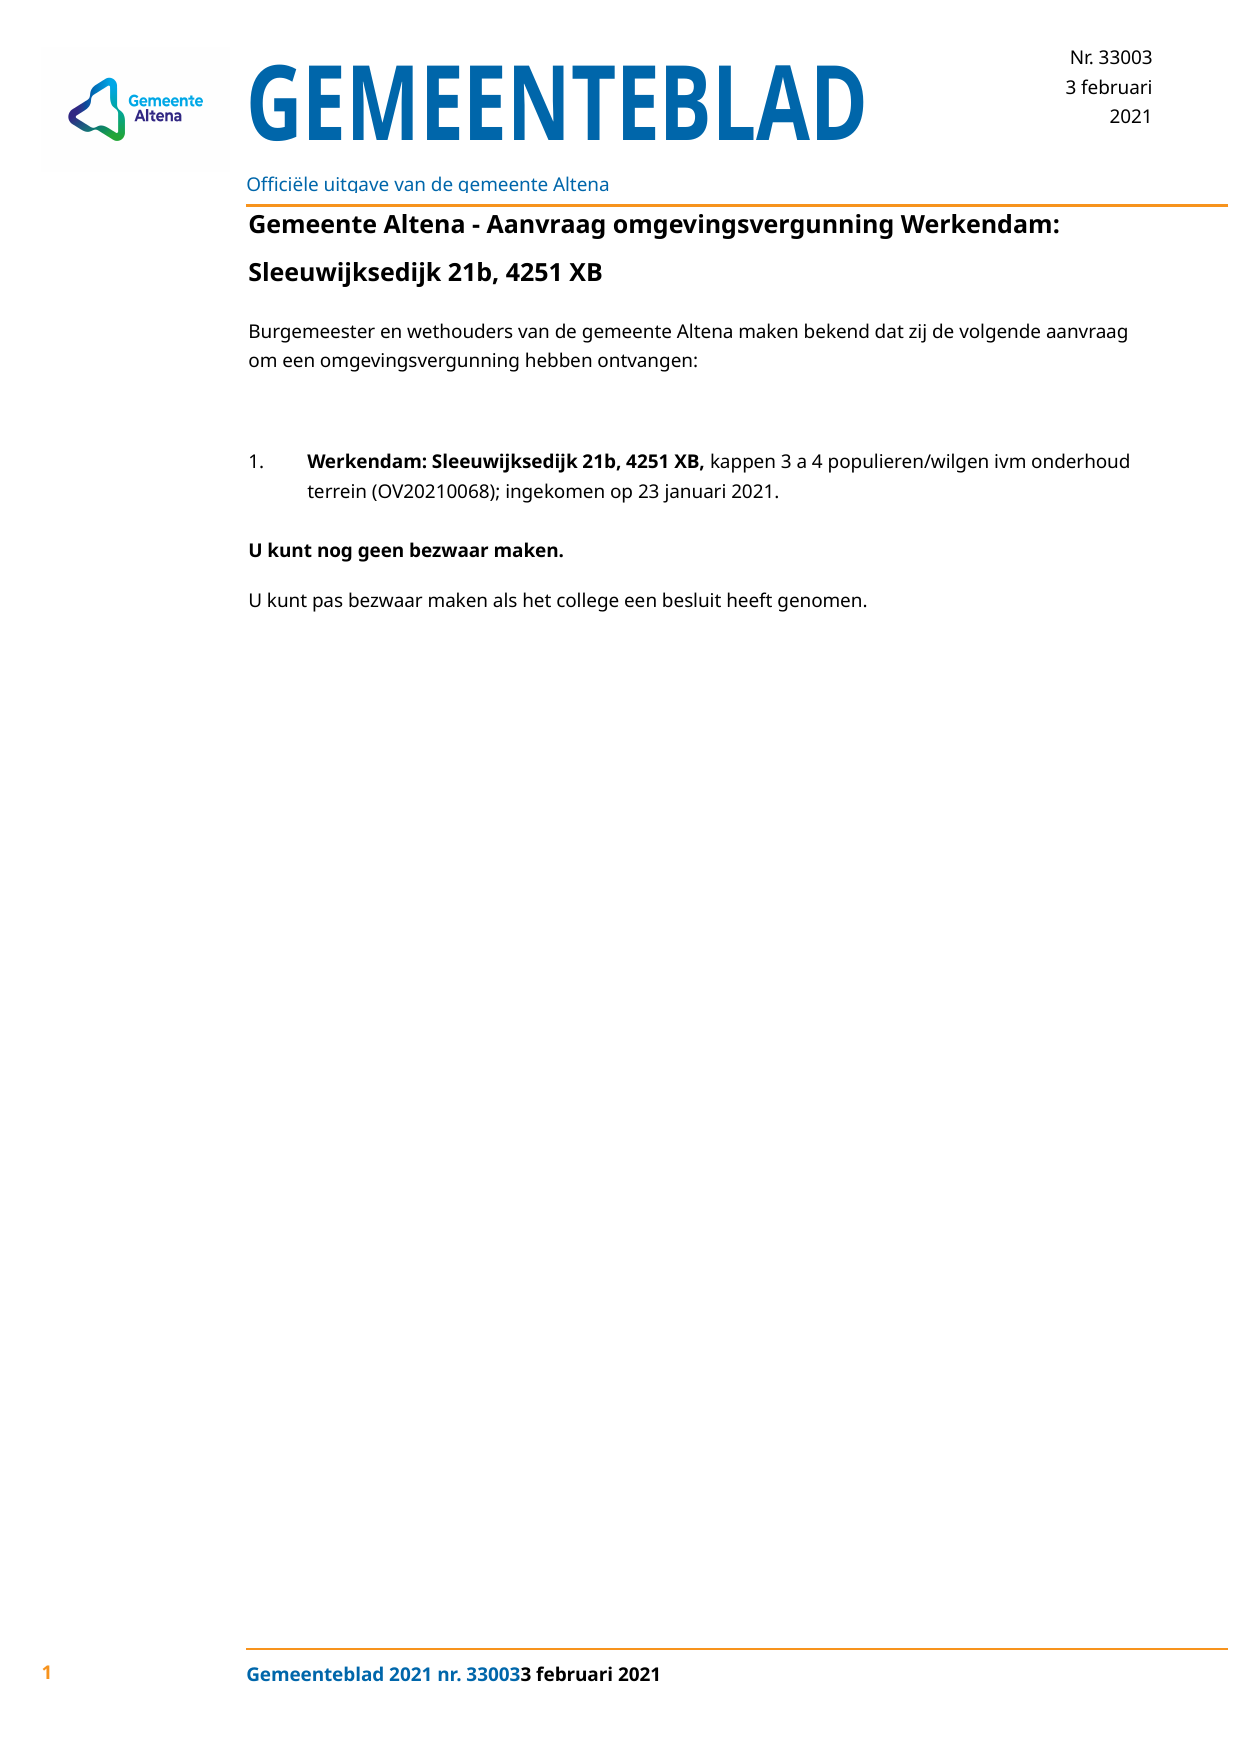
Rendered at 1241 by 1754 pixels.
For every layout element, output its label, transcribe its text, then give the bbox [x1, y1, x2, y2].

text Burgemeester en wethouders van de gemeente Altena maken bekend dat zij de volgende aanvraag om een omgevingsvergunning hebben ontvangen: [248, 318, 1152, 373]
text Gemeente Altena - Aanvraag omgevingsvergunning Werkendam: Sleeuwijksedijk 21b, 4251 XB [248, 207, 1152, 288]
text U kunt nog geen bezwaar maken. [248, 537, 1152, 563]
picture [41, 47, 231, 172]
list Werkendam: Sleeuwijksedijk 21b, 4251 XB, kappen 3 a 4 populieren/wilgen ivm onderhoud terrein (OV20210068); ingekomen op 23 januari 2021. [248, 448, 1152, 504]
text U kunt pas bezwaar maken als het college een besluit heeft genomen. [248, 587, 1152, 613]
